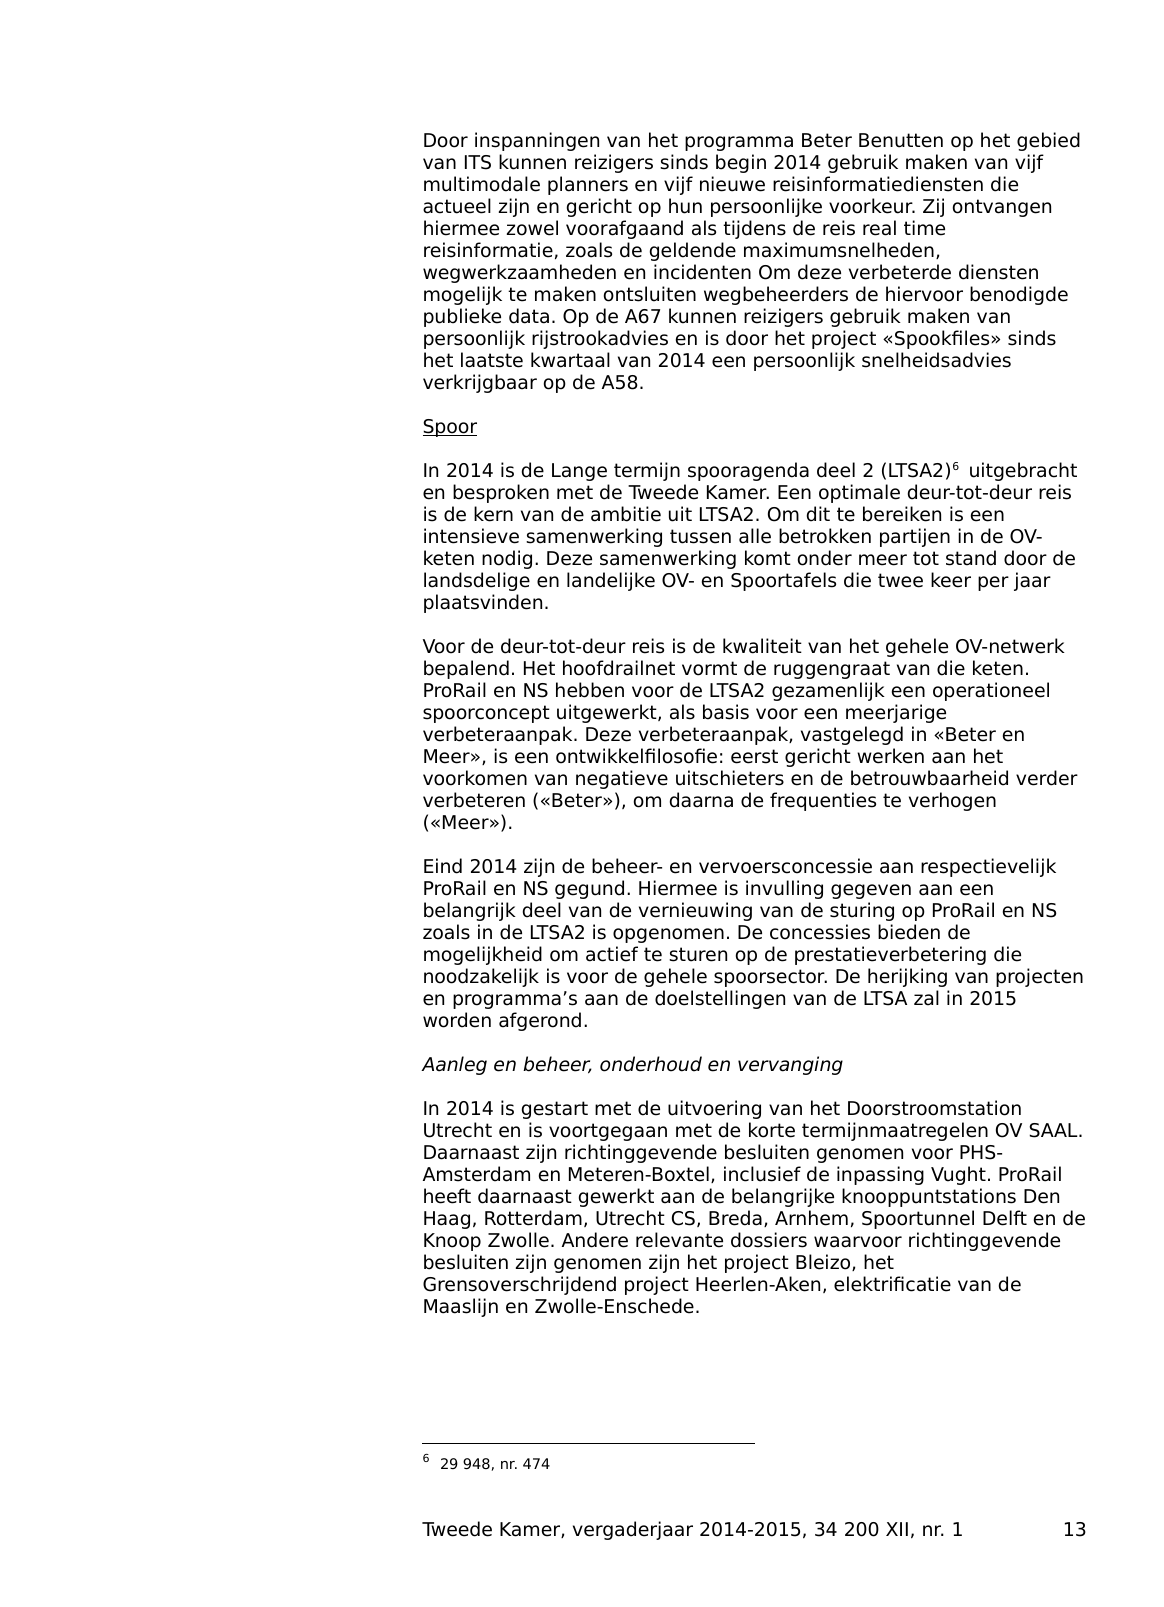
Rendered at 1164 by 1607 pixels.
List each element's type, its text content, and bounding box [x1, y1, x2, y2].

text In 2014 is de Lange termijn spooragenda deel 2 (LTSA2) uitgebracht en besproken met de Tweede Kamer. Een optimale deur-tot-deur reis is de kern van de ambitie uit LTSA2. Om dit te bereiken is een intensieve samenwerking tussen alle betrokken partijen in de OV-keten nodig. Deze samenwerking komt onder meer tot stand door de landsdelige en landelijke OV- en Spoortafels die twee keer per jaar plaatsvinden. [422, 460, 1087, 614]
text Eind 2014 zijn de beheer- en vervoersconcessie aan respectievelijk ProRail en NS gegund. Hiermee is invulling gegeven aan een belangrijk deel van de vernieuwing van de sturing op ProRail en NS zoals in de LTSA2 is opgenomen. De concessies bieden de mogelijkheid om actief te sturen op de prestatieverbetering die noodzakelijk is voor de gehele spoorsector. De herijking van projecten en programma’s aan de doelstellingen van de LTSA zal in 2015 worden afgerond. [422, 856, 1087, 1032]
subtitle Aanleg en beheer, onderhoud en vervanging [422, 1054, 1087, 1076]
text In 2014 is gestart met de uitvoering van het Doorstroomstation Utrecht en is voortgegaan met de korte termijnmaatregelen OV SAAL. Daarnaast zijn richtinggevende besluiten genomen voor PHS-Amsterdam en Meteren-Boxtel, inclusief de inpassing Vught. ProRail heeft daarnaast gewerkt aan de belangrijke knooppuntstations Den Haag, Rotterdam, Utrecht CS, Breda, Arnhem, Spoortunnel Delft en de Knoop Zwolle. Andere relevante dossiers waarvoor richtinggevende besluiten zijn genomen zijn het project Bleizo, het Grensoverschrijdend project Heerlen-Aken, elektrificatie van de Maaslijn en Zwolle-Enschede. [422, 1098, 1087, 1318]
subtitle Spoor [422, 416, 1087, 438]
text 29 948, nr. 474 [422, 1452, 1087, 1474]
text Voor de deur-tot-deur reis is de kwaliteit van het gehele OV-netwerk bepalend. Het hoofdrailnet vormt de ruggengraat van die keten. ProRail en NS hebben voor de LTSA2 gezamenlijk een operationeel spoorconcept uitgewerkt, als basis voor een meerjarige verbeteraanpak. Deze verbeteraanpak, vastgelegd in «Beter en Meer», is een ontwikkelfilosofie: eerst gericht werken aan het voorkomen van negatieve uitschieters en de betrouwbaarheid verder verbeteren («Beter»), om daarna de frequenties te verhogen («Meer»). [422, 636, 1087, 834]
text Door inspanningen van het programma Beter Benutten op het gebied van ITS kunnen reizigers sinds begin 2014 gebruik maken van vijf multimodale planners en vijf nieuwe reisinformatiediensten die actueel zijn en gericht op hun persoonlijke voorkeur. Zij ontvangen hiermee zowel voorafgaand als tijdens de reis real time reisinformatie, zoals de geldende maximumsnelheden, wegwerkzaamheden en incidenten Om deze verbeterde diensten mogelijk te maken ontsluiten wegbeheerders de hiervoor benodigde publieke data. Op de A67 kunnen reizigers gebruik maken van persoonlijk rijstrookadvies en is door het project «Spookfiles» sinds het laatste kwartaal van 2014 een persoonlijk snelheidsadvies verkrijgbaar op de A58. [422, 130, 1087, 394]
